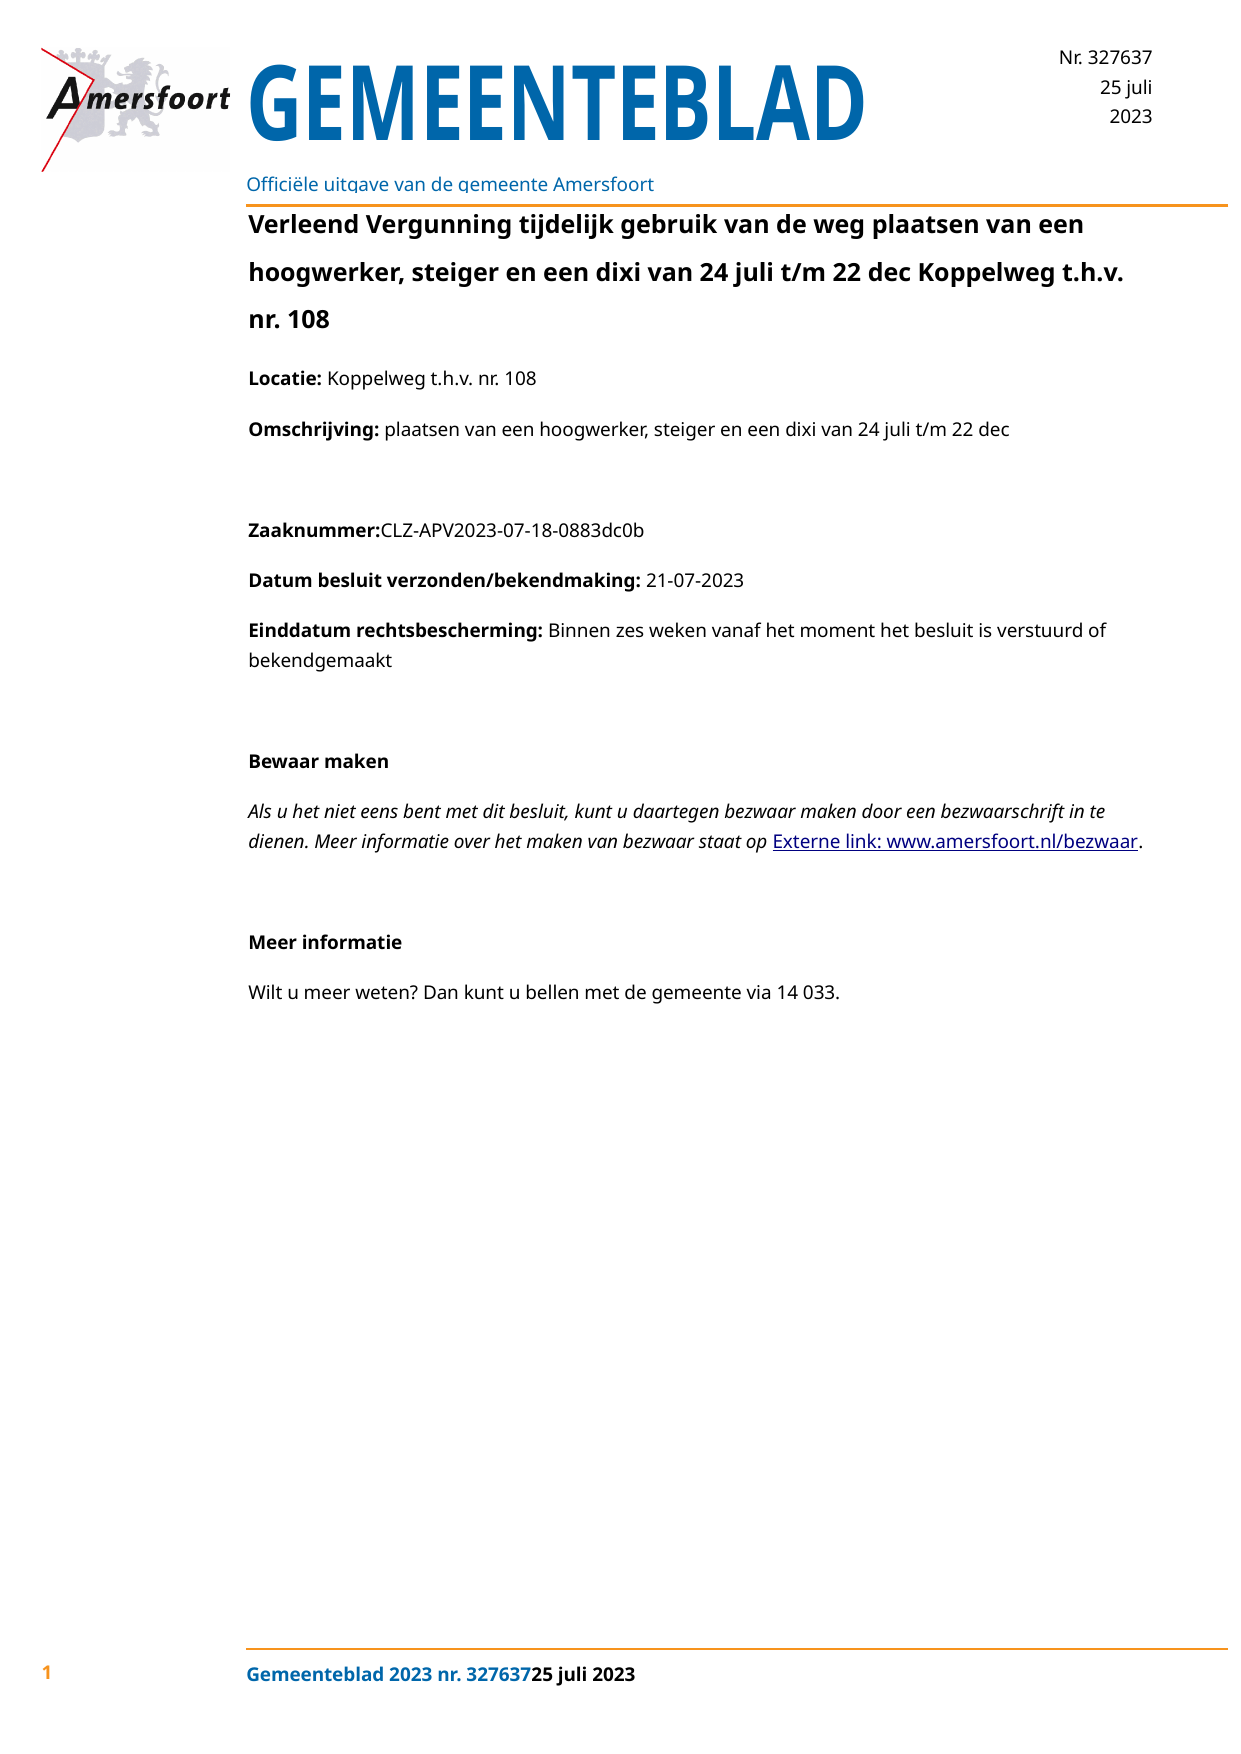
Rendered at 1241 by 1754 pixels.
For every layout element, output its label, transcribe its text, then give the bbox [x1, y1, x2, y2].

text Zaaknummer:CLZ-APV2023-07-18-0883dc0b [248, 517, 1152, 542]
picture [41, 47, 231, 172]
text Bewaar maken [248, 748, 1152, 774]
text Meer informatie [248, 929, 1152, 954]
text Locatie: Koppelweg t.h.v. nr. 108 [248, 366, 1152, 391]
text Omschrijving: plaatsen van een hoogwerker, steiger en een dixi van 24 juli t/m 22 dec [248, 416, 1152, 442]
text Datum besluit verzonden/bekendmaking: 21-07-2023 [248, 567, 1152, 593]
text Als u het niet eens bent met dit besluit, kunt u daartegen bezwaar maken door een bezwaarschrift in te dienen. Meer informatie over het maken van bezwaar staat op Externe link: www.amersfoort.nl/bezwaar. [248, 798, 1152, 854]
text Verleend Vergunning tijdelijk gebruik van de weg plaatsen van een hoogwerker, steiger en een dixi van 24 juli t/m 22 dec Koppelweg t.h.v. nr. 108 [248, 207, 1152, 336]
text Einddatum rechtsbescherming: Binnen zes weken vanaf het moment het besluit is verstuurd of bekendgemaakt [248, 618, 1152, 673]
text Wilt u meer weten? Dan kunt u bellen met de gemeente via 14 033. [248, 979, 1152, 1005]
